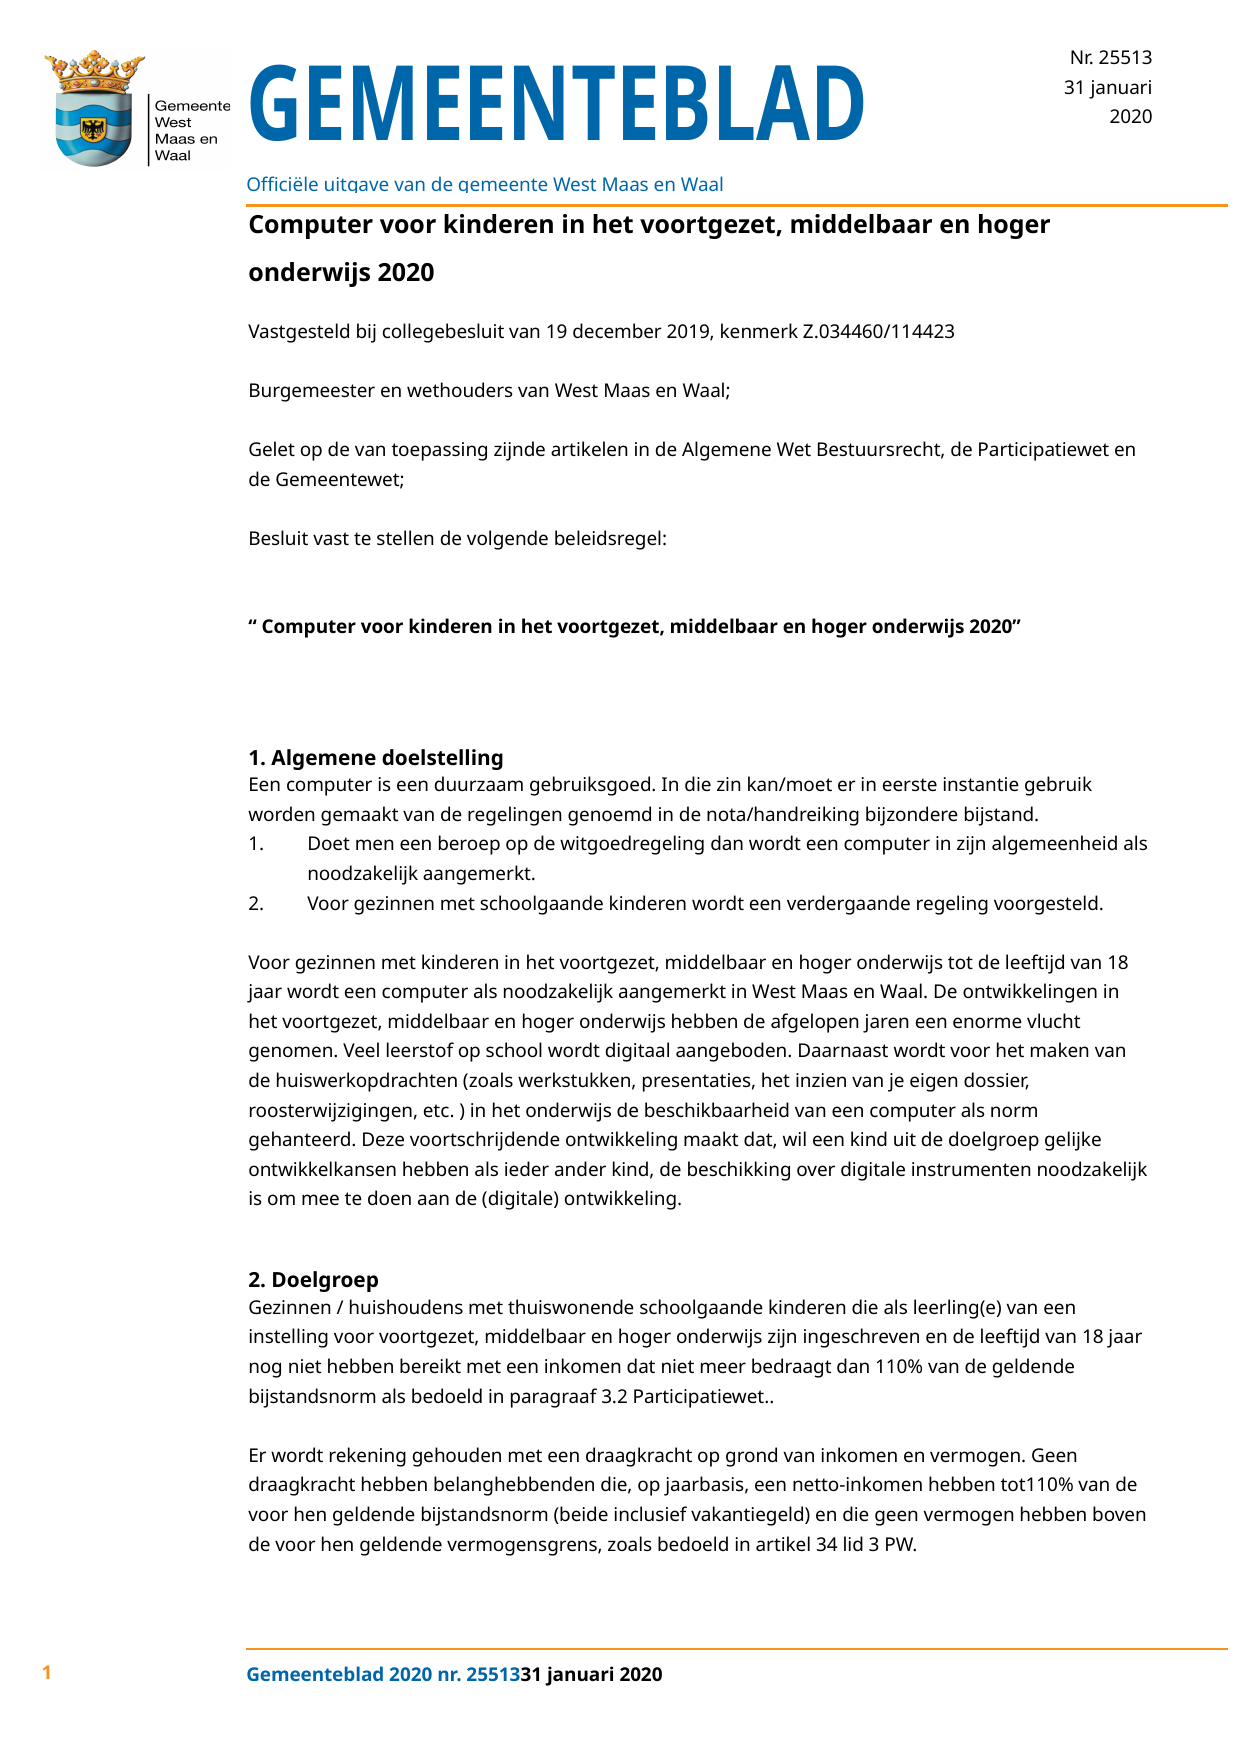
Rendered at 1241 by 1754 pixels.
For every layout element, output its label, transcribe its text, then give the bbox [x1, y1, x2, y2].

text Er wordt rekening gehouden met een draagkracht op grond van inkomen en vermogen. Geen draagkracht hebben belanghebbenden die, op jaarbasis, een netto-inkomen hebben tot110% van de voor hen geldende bijstandsnorm (beide inclusief vakantiegeld) en die geen vermogen hebben boven de voor hen geldende vermogensgrens, zoals bedoeld in artikel 34 lid 3 PW. [248, 1442, 1152, 1556]
text Een computer is een duurzaam gebruiksgoed. In die zin kan/moet er in eerste instantie gebruik worden gemaakt van de regelingen genoemd in de nota/handreiking bijzondere bijstand. [248, 771, 1152, 827]
text Vastgesteld bij collegebesluit van 19 december 2019, kenmerk Z.034460/114423 [248, 318, 1152, 344]
text 2. Doelgroep [248, 1266, 1152, 1294]
text Computer voor kinderen in het voortgezet, middelbaar en hoger onderwijs 2020 [248, 207, 1152, 288]
text Gezinnen / huishoudens met thuiswonende schoolgaande kinderen die als leerling(e) van een instelling voor voortgezet, middelbaar en hoger onderwijs zijn ingeschreven en de leeftijd van 18 jaar nog niet hebben bereikt met een inkomen dat niet meer bedraagt dan 110% van de geldende bijstandsnorm als bedoeld in paragraaf 3.2 Participatiewet.. [248, 1294, 1152, 1408]
text Gelet op de van toepassing zijnde artikelen in de Algemene Wet Bestuursrecht, de Participatiewet en de Gemeentewet; [248, 436, 1152, 492]
text “ Computer voor kinderen in het voortgezet, middelbaar en hoger onderwijs 2020” [248, 614, 1152, 639]
text Voor gezinnen met kinderen in het voortgezet, middelbaar en hoger onderwijs tot de leeftijd van 18 jaar wordt een computer als noodzakelijk aangemerkt in West Maas en Waal. De ontwikkelingen in het voortgezet, middelbaar en hoger onderwijs hebben de afgelopen jaren een enorme vlucht genomen. Veel leerstof op school wordt digitaal aangeboden. Daarnaast wordt voor het maken van de huiswerkopdrachten (zoals werkstukken, presentaties, het inzien van je eigen dossier, roosterwijzigingen, etc. ) in het onderwijs de beschikbaarheid van een computer als norm gehanteerd. Deze voortschrijdende ontwikkeling maakt dat, wil een kind uit de doelgroep gelijke ontwikkelkansen hebben als ieder ander kind, de beschikking over digitale instrumenten noodzakelijk is om mee te doen aan de (digitale) ontwikkeling. [248, 949, 1152, 1211]
text Burgemeester en wethouders van West Maas en Waal; [248, 377, 1152, 403]
text Besluit vast te stellen de volgende beleidsregel: [248, 525, 1152, 551]
list Voor gezinnen met schoolgaande kinderen wordt een verdergaande regeling voorgesteld. [248, 890, 1152, 916]
list Doet men een beroep op de witgoedregeling dan wordt een computer in zijn algemeenheid als noodzakelijk aangemerkt. [248, 831, 1152, 886]
text 1. Algemene doelstelling [248, 743, 1152, 771]
picture [41, 47, 231, 172]
